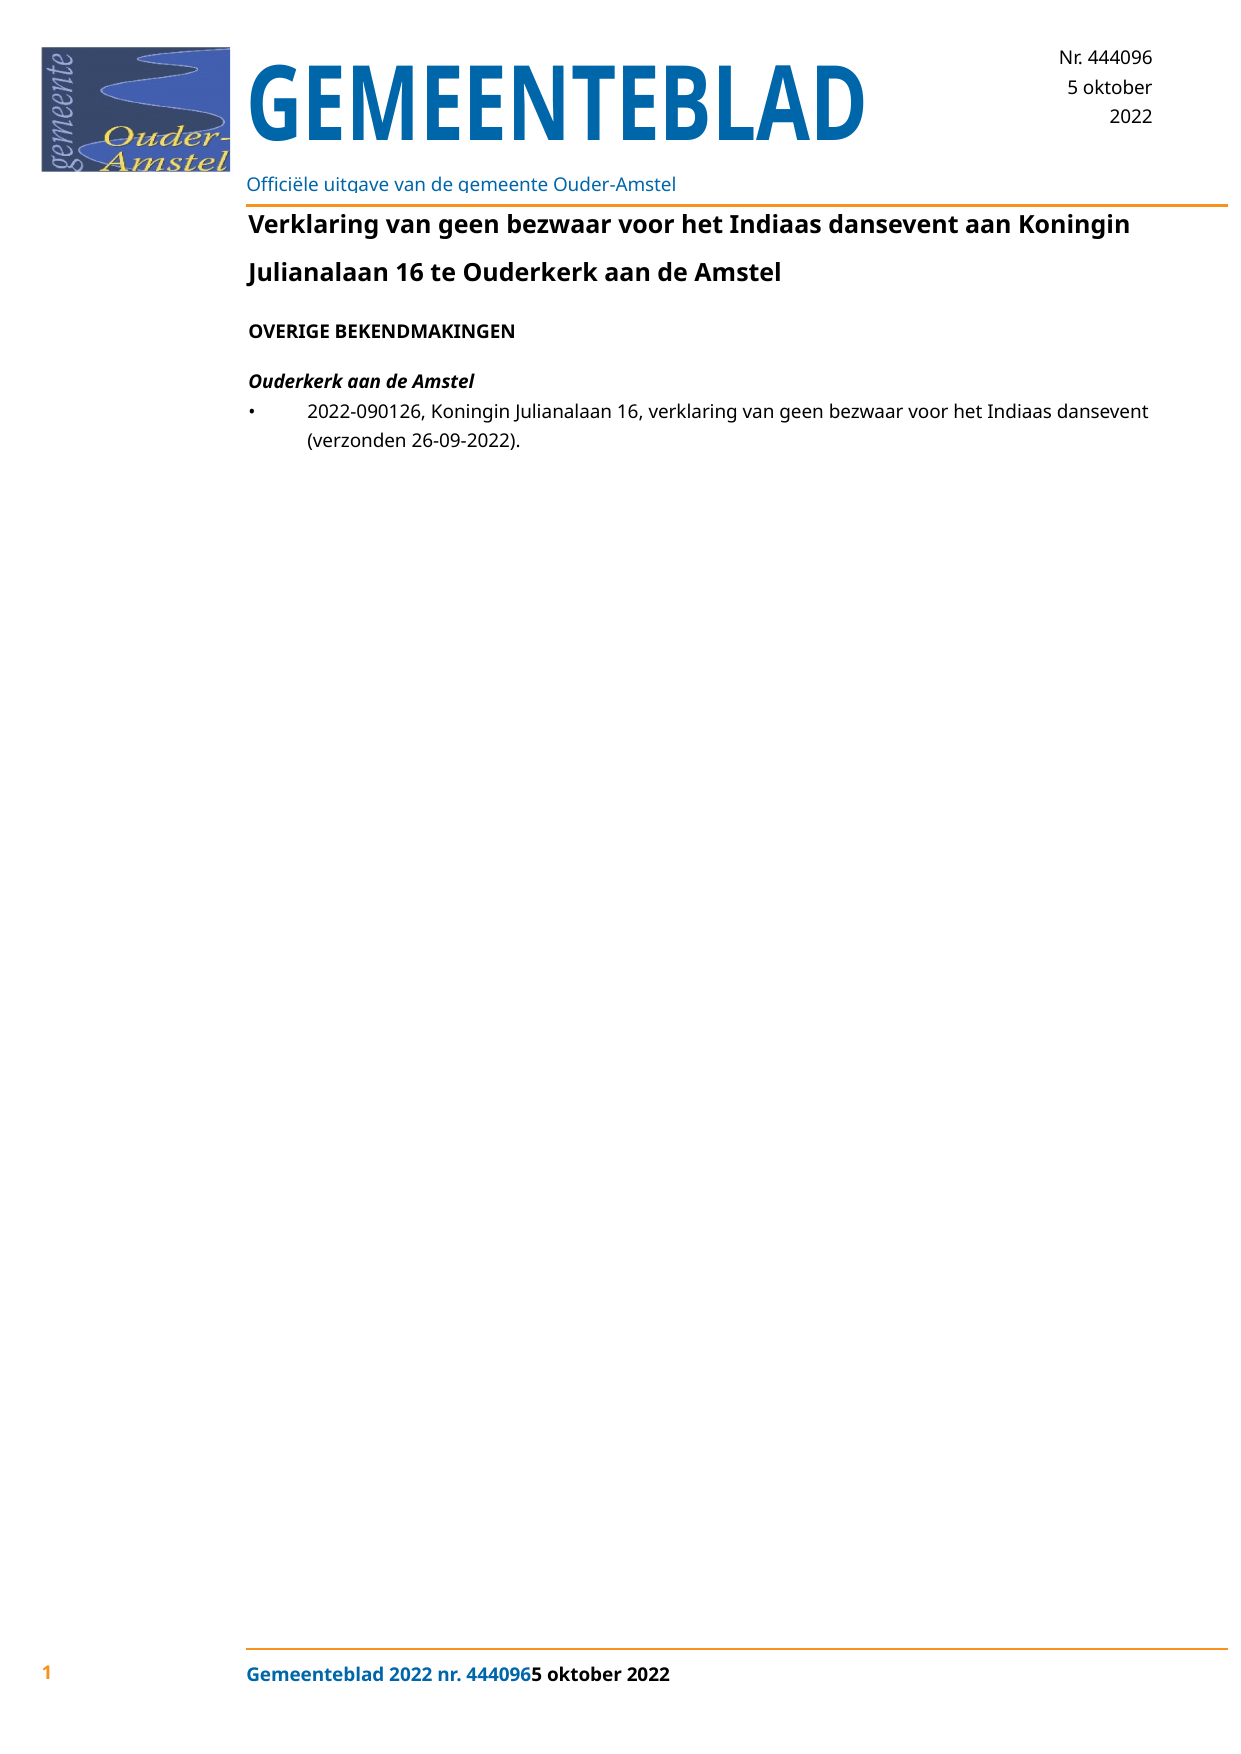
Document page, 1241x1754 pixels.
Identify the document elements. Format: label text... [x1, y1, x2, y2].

list 2022-090126, Koningin Julianalaan 16, verklaring van geen bezwaar voor het Indiaas dansevent (verzonden 26-09-2022). [248, 398, 1152, 453]
text OVERIGE BEKENDMAKINGEN [248, 318, 1152, 344]
text Ouderkerk aan de Amstel [248, 368, 1152, 394]
picture [41, 47, 231, 172]
text Verklaring van geen bezwaar voor het Indiaas dansevent aan Koningin Julianalaan 16 te Ouderkerk aan de Amstel [248, 207, 1152, 288]
